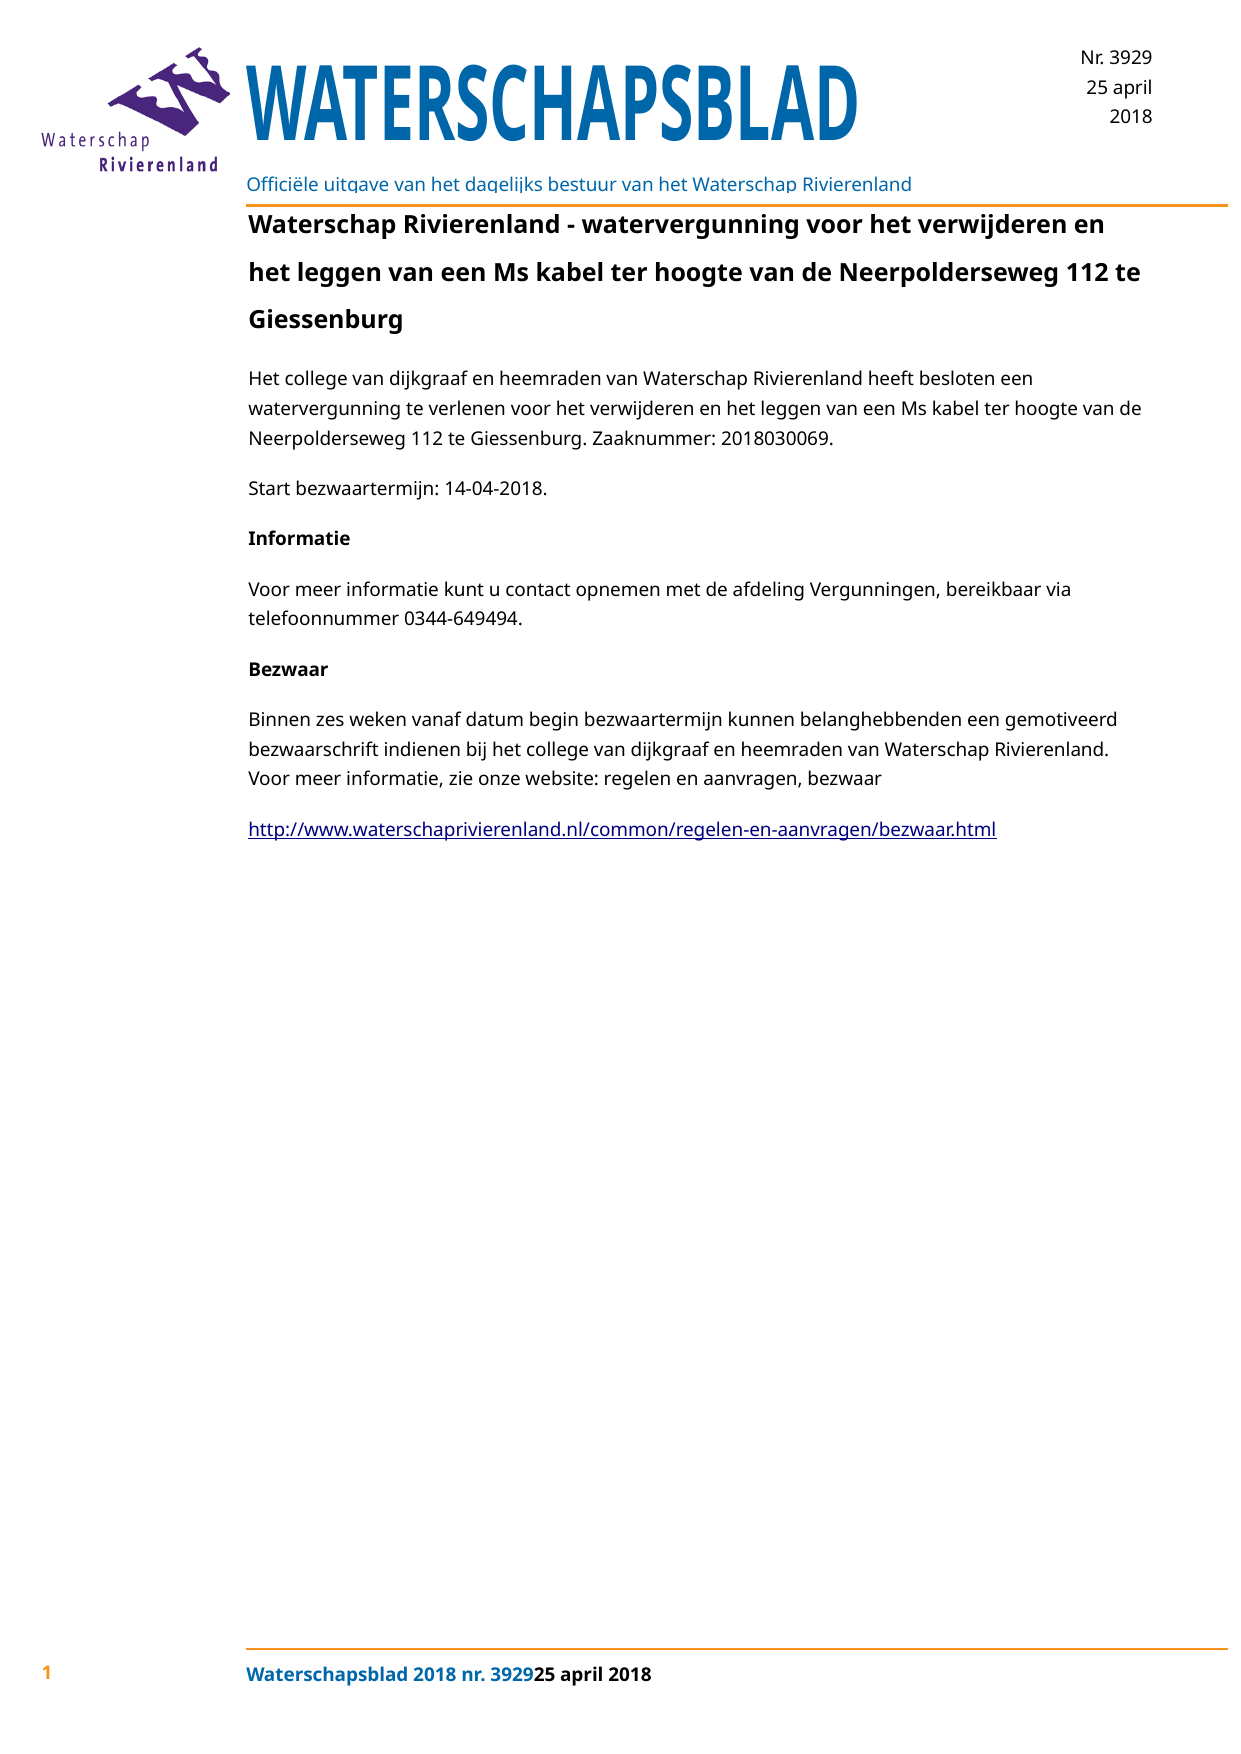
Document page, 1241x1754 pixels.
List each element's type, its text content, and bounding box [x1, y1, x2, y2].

text Binnen zes weken vanaf datum begin bezwaartermijn kunnen belanghebbenden een gemotiveerd bezwaarschrift indienen bij het college van dijkgraaf en heemraden van Waterschap Rivierenland. Voor meer informatie, zie onze website: regelen en aanvragen, bezwaar [248, 706, 1152, 791]
text http://www.waterschaprivierenland.nl/common/regelen-en-aanvragen/bezwaar.html [248, 816, 1152, 842]
text Informatie [248, 526, 1152, 551]
text Voor meer informatie kunt u contact opnemen met de afdeling Vergunningen, bereikbaar via telefoonnummer 0344-649494. [248, 576, 1152, 631]
picture [41, 47, 231, 172]
text Start bezwaartermijn: 14-04-2018. [248, 475, 1152, 501]
text Waterschap Rivierenland - watervergunning voor het verwijderen en het leggen van een Ms kabel ter hoogte van de Neerpolderseweg 112 te Giessenburg [248, 207, 1152, 336]
text Het college van dijkgraaf en heemraden van Waterschap Rivierenland heeft besloten een watervergunning te verlenen voor het verwijderen en het leggen van een Ms kabel ter hoogte van de Neerpolderseweg 112 te Giessenburg. Zaaknummer: 2018030069. [248, 366, 1152, 450]
text Bezwaar [248, 656, 1152, 682]
